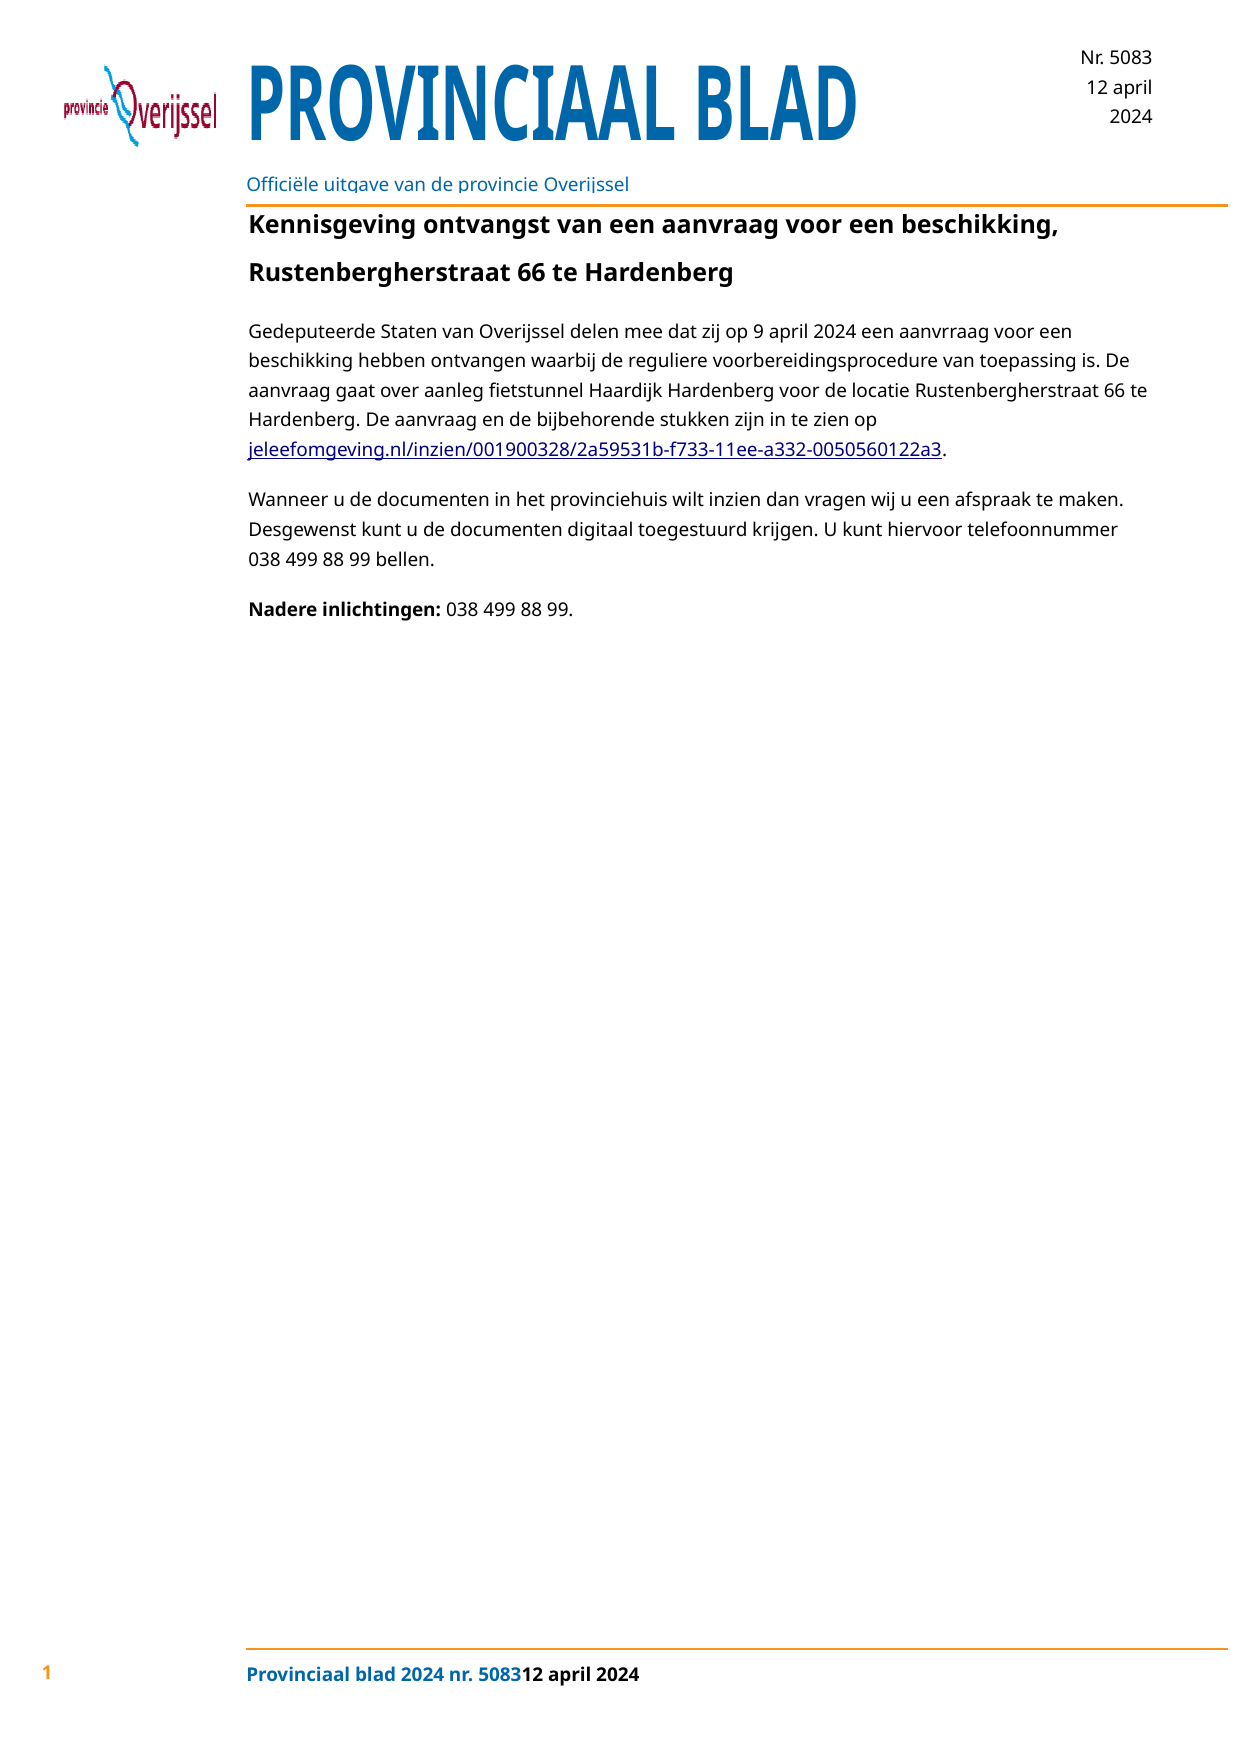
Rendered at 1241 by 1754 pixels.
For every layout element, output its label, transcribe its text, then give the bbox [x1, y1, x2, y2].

text Wanneer u de documenten in het provinciehuis wilt inzien dan vragen wij u een afspraak te maken. Desgewenst kunt u de documenten digitaal toegestuurd krijgen. U kunt hiervoor telefoonnummer 038 499 88 99 bellen. [248, 487, 1152, 572]
text Gedeputeerde Staten van Overijssel delen mee dat zij op 9 april 2024 een aanvrraag voor een beschikking hebben ontvangen waarbij de reguliere voorbereidingsprocedure van toepassing is. De aanvraag gaat over aanleg fietstunnel Haardijk Hardenberg voor de locatie Rustenbergherstraat 66 te Hardenberg. De aanvraag en de bijbehorende stukken zijn in te zien op jeleefomgeving.nl/inzien/001900328/2a59531b-f733-11ee-a332-0050560122a3. [248, 318, 1152, 462]
text Nadere inlichtingen: 038 499 88 99. [248, 596, 1152, 622]
text Kennisgeving ontvangst van een aanvraag voor een beschikking, Rustenbergherstraat 66 te Hardenberg [248, 207, 1152, 288]
picture [41, 47, 231, 172]
